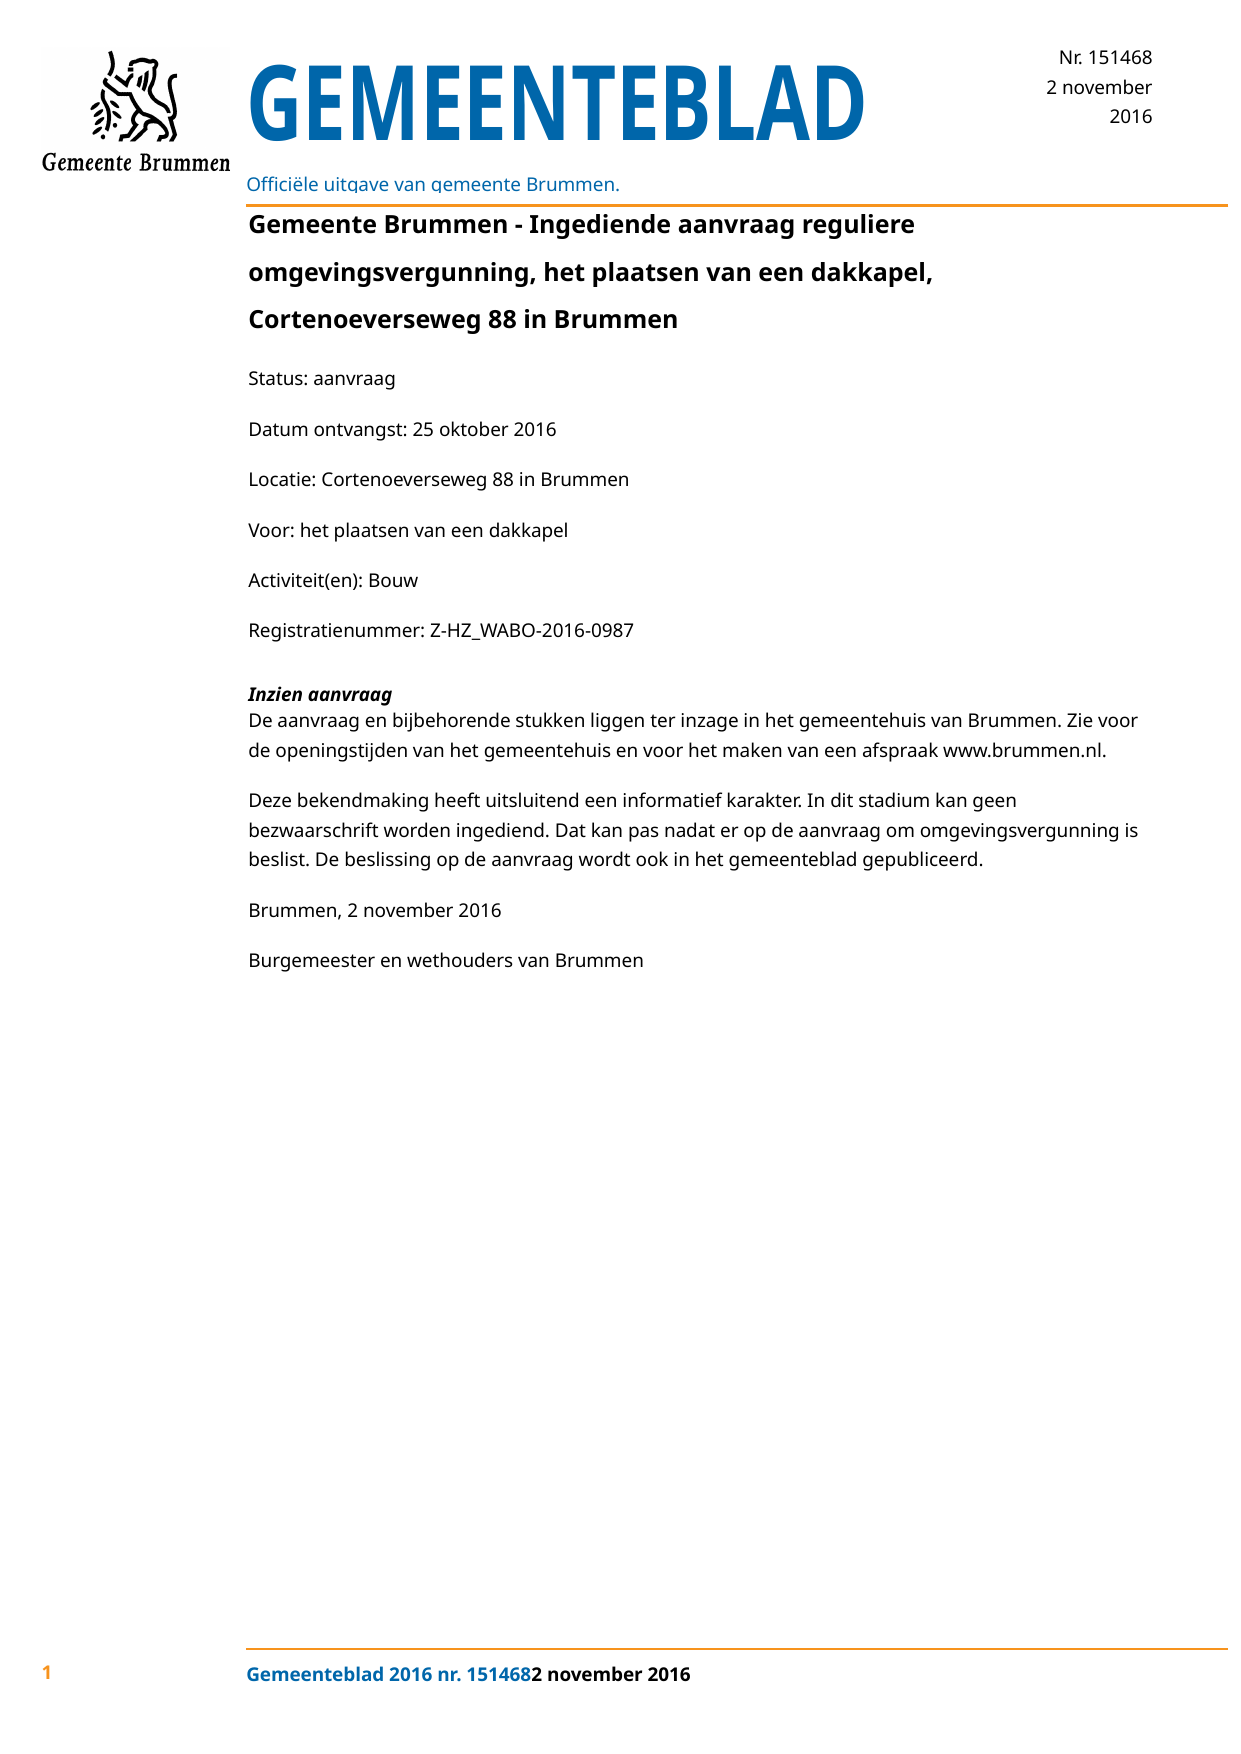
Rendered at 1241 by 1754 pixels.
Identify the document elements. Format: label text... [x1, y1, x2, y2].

text Activiteit(en): Bouw [248, 567, 1152, 593]
text Inzien aanvraag [248, 682, 1152, 707]
text Registratienummer: Z-HZ_WABO-2016-0987 [248, 618, 1152, 643]
text Deze bekendmaking heeft uitsluitend een informatief karakter. In dit stadium kan geen bezwaarschrift worden ingediend. Dat kan pas nadat er op de aanvraag om omgevingsvergunning is beslist. De beslissing op de aanvraag wordt ook in het gemeenteblad gepubliceerd. [248, 787, 1152, 872]
text Locatie: Cortenoeverseweg 88 in Brummen [248, 466, 1152, 492]
text Voor: het plaatsen van een dakkapel [248, 517, 1152, 542]
picture [41, 47, 231, 172]
text De aanvraag en bijbehorende stukken liggen ter inzage in het gemeentehuis van Brummen. Zie voor de openingstijden van het gemeentehuis en voor het maken van een afspraak www.brummen.nl. [248, 707, 1152, 763]
text Brummen, 2 november 2016 [248, 897, 1152, 923]
text Gemeente Brummen - Ingediende aanvraag reguliere omgevingsvergunning, het plaatsen van een dakkapel, Cortenoeverseweg 88 in Brummen [248, 207, 1152, 336]
text Datum ontvangst: 25 oktober 2016 [248, 416, 1152, 442]
text Burgemeester en wethouders van Brummen [248, 947, 1152, 973]
text Status: aanvraag [248, 366, 1152, 391]
